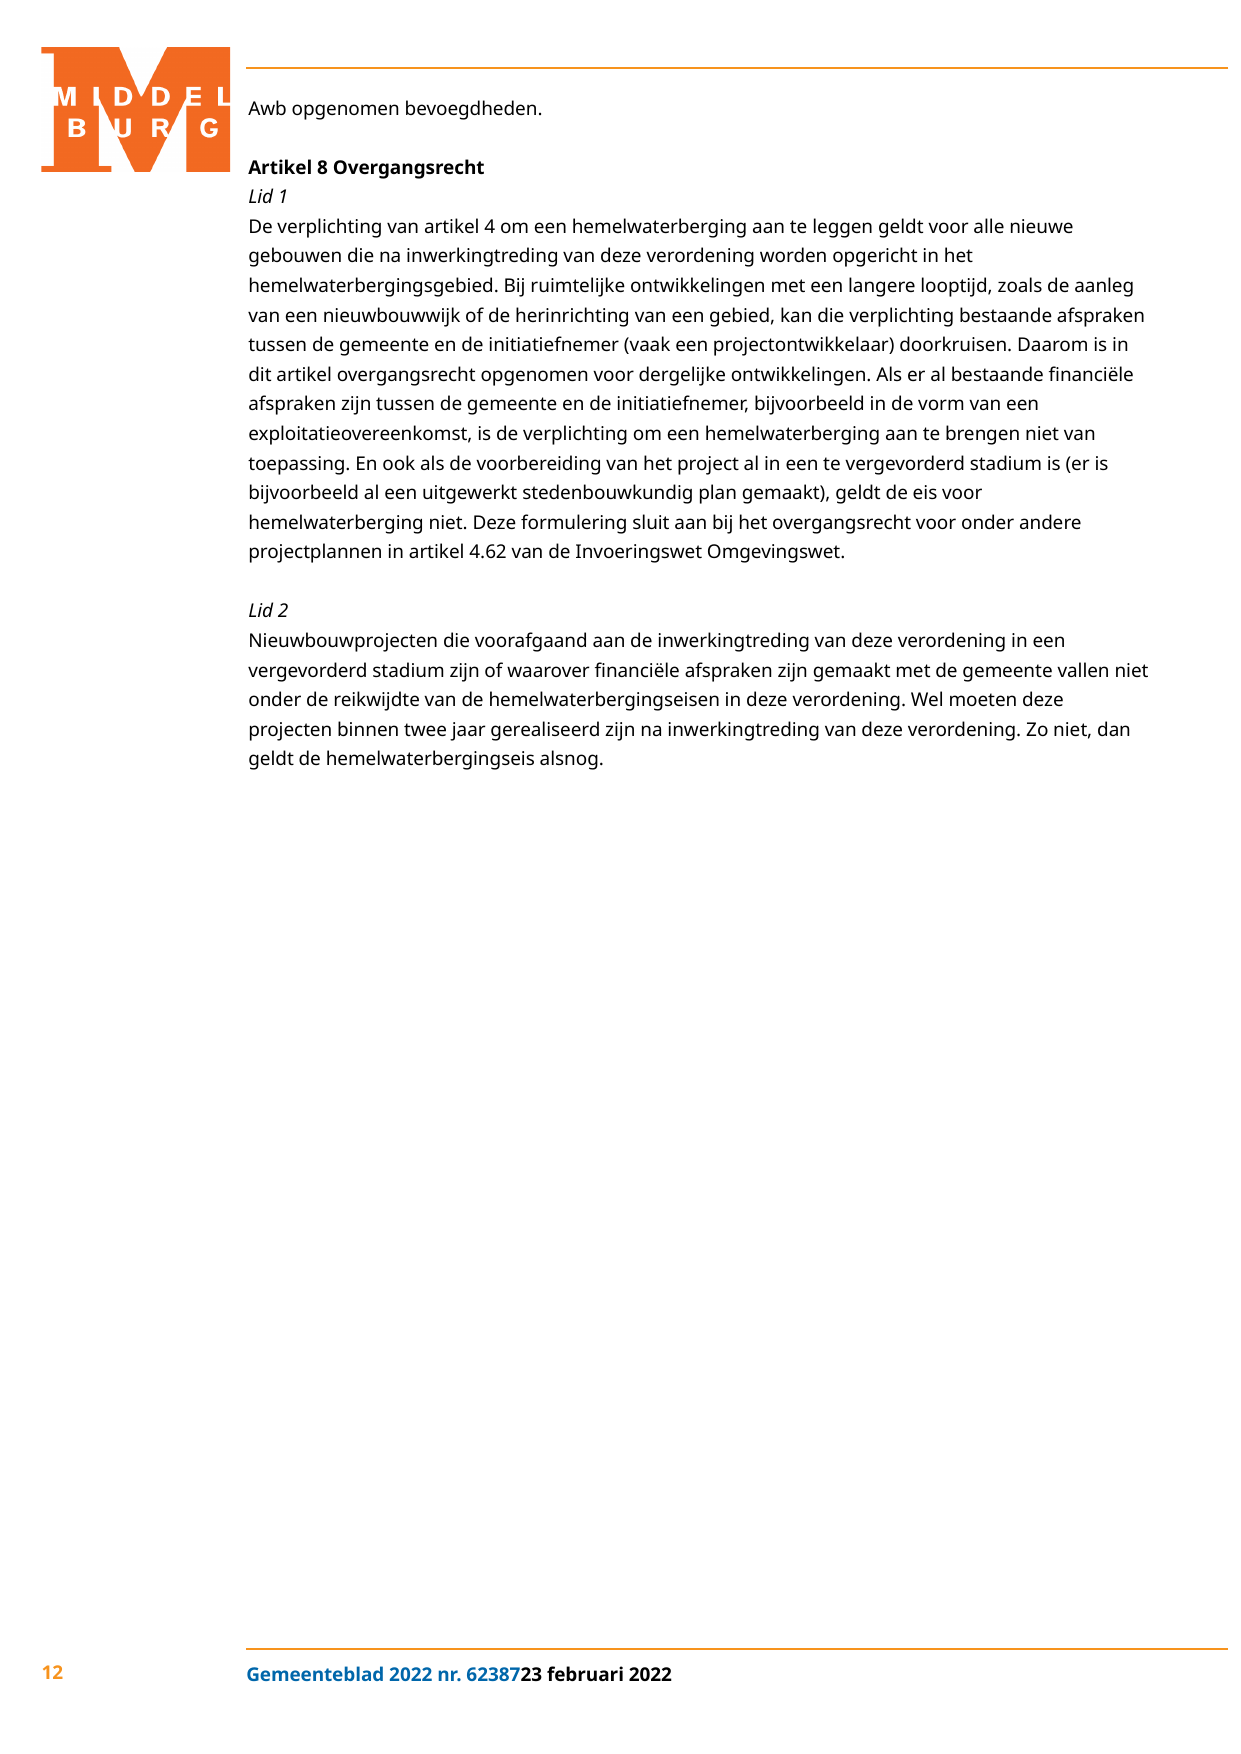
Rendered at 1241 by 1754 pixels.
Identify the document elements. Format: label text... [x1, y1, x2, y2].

text Lid 1 [248, 183, 1152, 209]
picture [41, 47, 231, 172]
text Lid 2 [248, 598, 1152, 623]
text Awb opgenomen bevoegdheden. [248, 95, 1152, 121]
text Nieuwbouwprojecten die voorafgaand aan de inwerkingtreding van deze verordening in een vergevorderd stadium zijn of waarover financiële afspraken zijn gemaakt met de gemeente vallen niet onder de reikwijdte van de hemelwaterbergingseisen in deze verordening. Wel moeten deze projecten binnen twee jaar gerealiseerd zijn na inwerkingtreding van deze verordening. Zo niet, dan geldt de hemelwaterbergingseis alsnog. [248, 627, 1152, 771]
text Artikel 8 Overgangsrecht [248, 154, 1152, 180]
text De verplichting van artikel 4 om een hemelwaterberging aan te leggen geldt voor alle nieuwe gebouwen die na inwerkingtreding van deze verordening worden opgericht in het hemelwaterbergingsgebied. Bij ruimtelijke ontwikkelingen met een langere looptijd, zoals de aanleg van een nieuwbouwwijk of de herinrichting van een gebied, kan die verplichting bestaande afspraken tussen de gemeente en de initiatiefnemer (vaak een projectontwikkelaar) doorkruisen. Daarom is in dit artikel overgangsrecht opgenomen voor dergelijke ontwikkelingen. Als er al bestaande financiële afspraken zijn tussen de gemeente en de initiatiefnemer, bijvoorbeeld in de vorm van een exploitatieovereenkomst, is de verplichting om een hemelwaterberging aan te brengen niet van toepassing. En ook als de voorbereiding van het project al in een te vergevorderd stadium is (er is bijvoorbeeld al een uitgewerkt stedenbouwkundig plan gemaakt), geldt de eis voor hemelwaterberging niet. Deze formulering sluit aan bij het overgangsrecht voor onder andere projectplannen in artikel 4.62 van de Invoeringswet Omgevingswet. [248, 213, 1152, 564]
